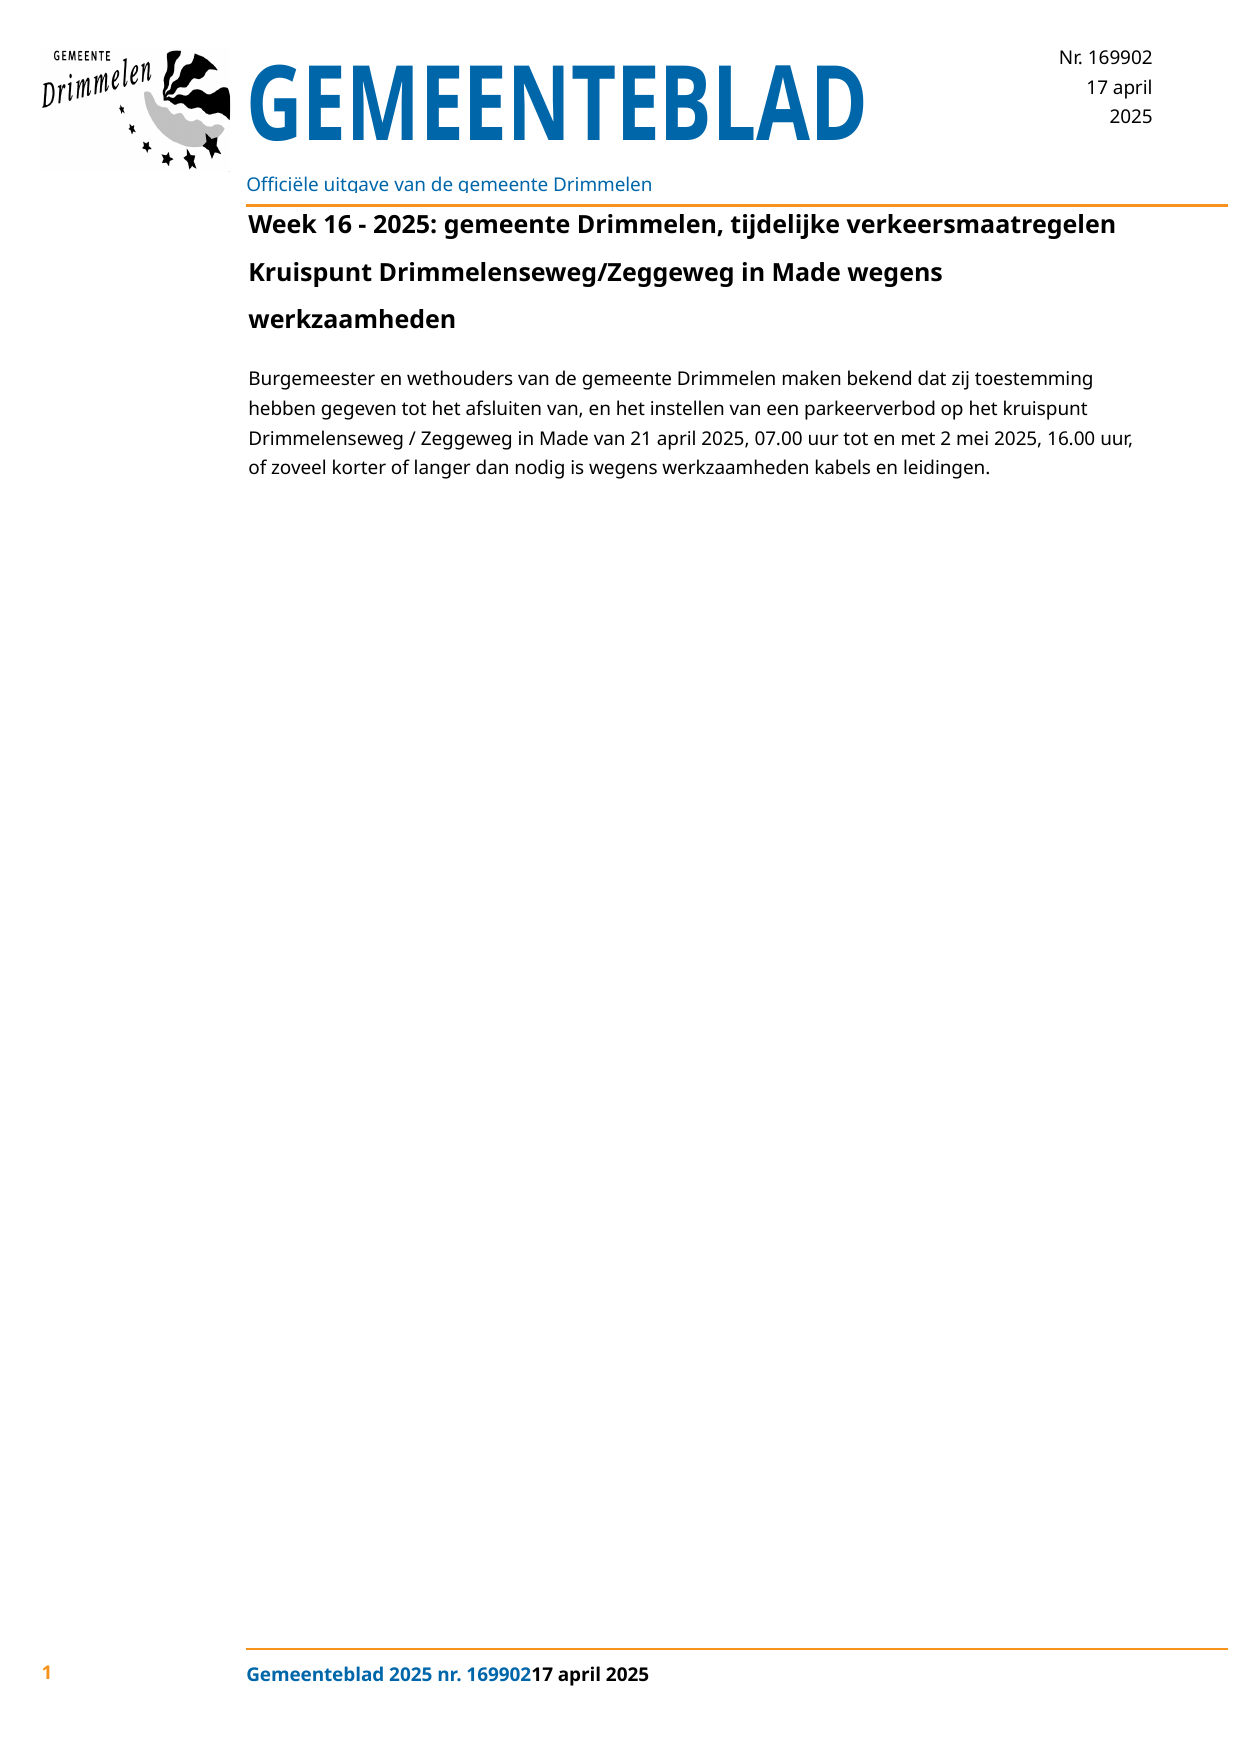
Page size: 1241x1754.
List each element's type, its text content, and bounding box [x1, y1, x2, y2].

text Burgemeester en wethouders van de gemeente Drimmelen maken bekend dat zij toestemming hebben gegeven tot het afsluiten van, en het instellen van een parkeerverbod op het kruispunt Drimmelenseweg / Zeggeweg in Made van 21 april 2025, 07.00 uur tot en met 2 mei 2025, 16.00 uur, of zoveel korter of langer dan nodig is wegens werkzaamheden kabels en leidingen. [248, 366, 1152, 480]
text Week 16 - 2025: gemeente Drimmelen, tijdelijke verkeersmaatregelen Kruispunt Drimmelenseweg/Zeggeweg in Made wegens werkzaamheden [248, 207, 1152, 336]
picture [41, 47, 231, 172]
